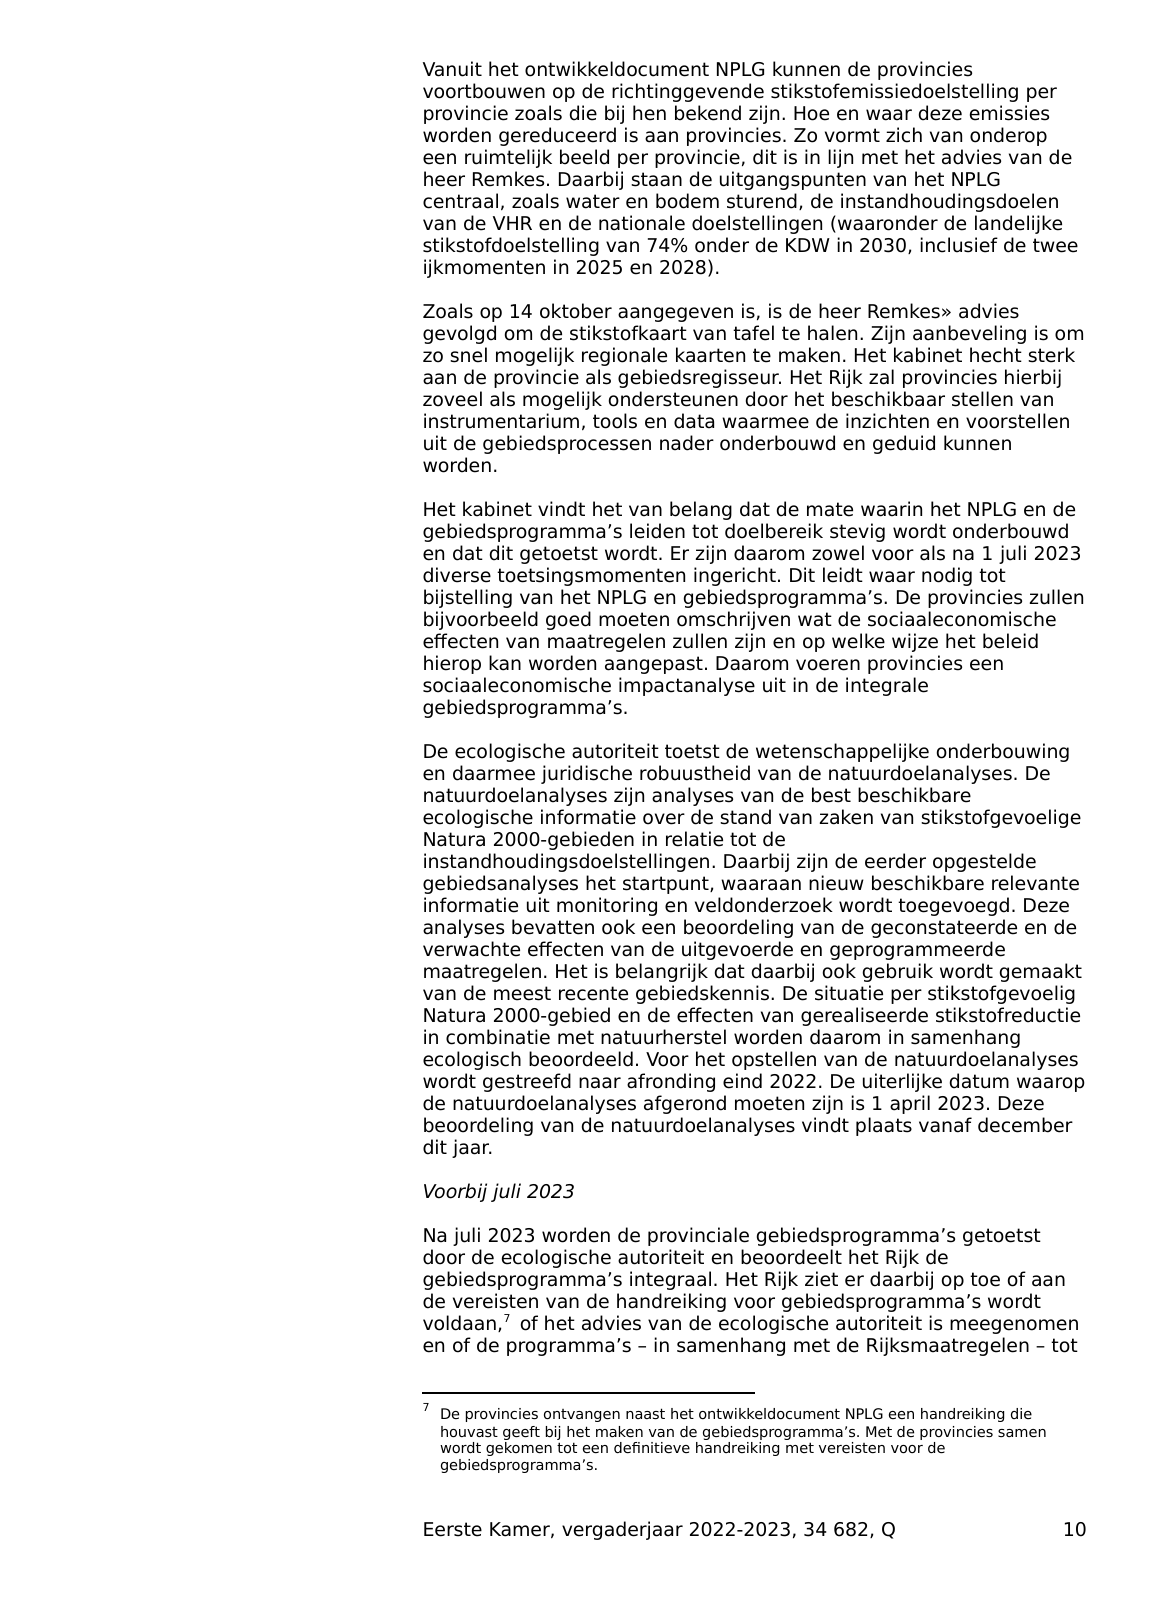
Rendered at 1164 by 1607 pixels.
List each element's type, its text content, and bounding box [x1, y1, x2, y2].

text Zoals op 14 oktober aangegeven is, is de heer Remkes» advies gevolgd om de stikstofkaart van tafel te halen. Zijn aanbeveling is om zo snel mogelijk regionale kaarten te maken. Het kabinet hecht sterk aan de provincie als gebiedsregisseur. Het Rijk zal provincies hierbij zoveel als mogelijk ondersteunen door het beschikbaar stellen van instrumentarium, tools en data waarmee de inzichten en voorstellen uit de gebiedsprocessen nader onderbouwd en geduid kunnen worden. [422, 301, 1087, 477]
text Na juli 2023 worden de provinciale gebiedsprogramma’s getoetst door de ecologische autoriteit en beoordeelt het Rijk de gebiedsprogramma’s integraal. Het Rijk ziet er daarbij op toe of aan de vereisten van de handreiking voor gebiedsprogramma’s wordt voldaan, of het advies van de ecologische autoriteit is meegenomen en of de programma’s – in samenhang met de Rijksmaatregelen – tot [422, 1225, 1087, 1357]
text Vanuit het ontwikkeldocument NPLG kunnen de provincies voortbouwen op de richtinggevende stikstofemissiedoelstelling per provincie zoals die bij hen bekend zijn. Hoe en waar deze emissies worden gereduceerd is aan provincies. Zo vormt zich van onderop een ruimtelijk beeld per provincie, dit is in lijn met het advies van de heer Remkes. Daarbij staan de uitgangspunten van het NPLG centraal, zoals water en bodem sturend, de instandhoudingsdoelen van de VHR en de nationale doelstellingen (waaronder de landelijke stikstofdoelstelling van 74% onder de KDW in 2030, inclusief de twee ijkmomenten in 2025 en 2028). [422, 59, 1087, 279]
text De ecologische autoriteit toetst de wetenschappelijke onderbouwing en daarmee juridische robuustheid van de natuurdoelanalyses. De natuurdoelanalyses zijn analyses van de best beschikbare ecologische informatie over de stand van zaken van stikstofgevoelige Natura 2000-gebieden in relatie tot de instandhoudingsdoelstellingen. Daarbij zijn de eerder opgestelde gebiedsanalyses het startpunt, waaraan nieuw beschikbare relevante informatie uit monitoring en veldonderzoek wordt toegevoegd. Deze analyses bevatten ook een beoordeling van de geconstateerde en de verwachte effecten van de uitgevoerde en geprogrammeerde maatregelen. Het is belangrijk dat daarbij ook gebruik wordt gemaakt van de meest recente gebiedskennis. De situatie per stikstofgevoelig Natura 2000-gebied en de effecten van gerealiseerde stikstofreductie in combinatie met natuurherstel worden daarom in samenhang ecologisch beoordeeld. Voor het opstellen van de natuurdoelanalyses wordt gestreefd naar afronding eind 2022. De uiterlijke datum waarop de natuurdoelanalyses afgerond moeten zijn is 1 april 2023. Deze beoordeling van de natuurdoelanalyses vindt plaats vanaf december dit jaar. [422, 741, 1087, 1159]
text De provincies ontvangen naast het ontwikkeldocument NPLG een handreiking die houvast geeft bij het maken van de gebiedsprogramma’s. Met de provincies samen wordt gekomen tot een definitieve handreiking met vereisten voor de gebiedsprogramma’s. [422, 1402, 1087, 1474]
text Het kabinet vindt het van belang dat de mate waarin het NPLG en de gebiedsprogramma’s leiden tot doelbereik stevig wordt onderbouwd en dat dit getoetst wordt. Er zijn daarom zowel voor als na 1 juli 2023 diverse toetsingsmomenten ingericht. Dit leidt waar nodig tot bijstelling van het NPLG en gebiedsprogramma’s. De provincies zullen bijvoorbeeld goed moeten omschrijven wat de sociaaleconomische effecten van maatregelen zullen zijn en op welke wijze het beleid hierop kan worden aangepast. Daarom voeren provincies een sociaaleconomische impactanalyse uit in de integrale gebiedsprogramma’s. [422, 499, 1087, 719]
subtitle Voorbij juli 2023 [422, 1181, 1087, 1203]
